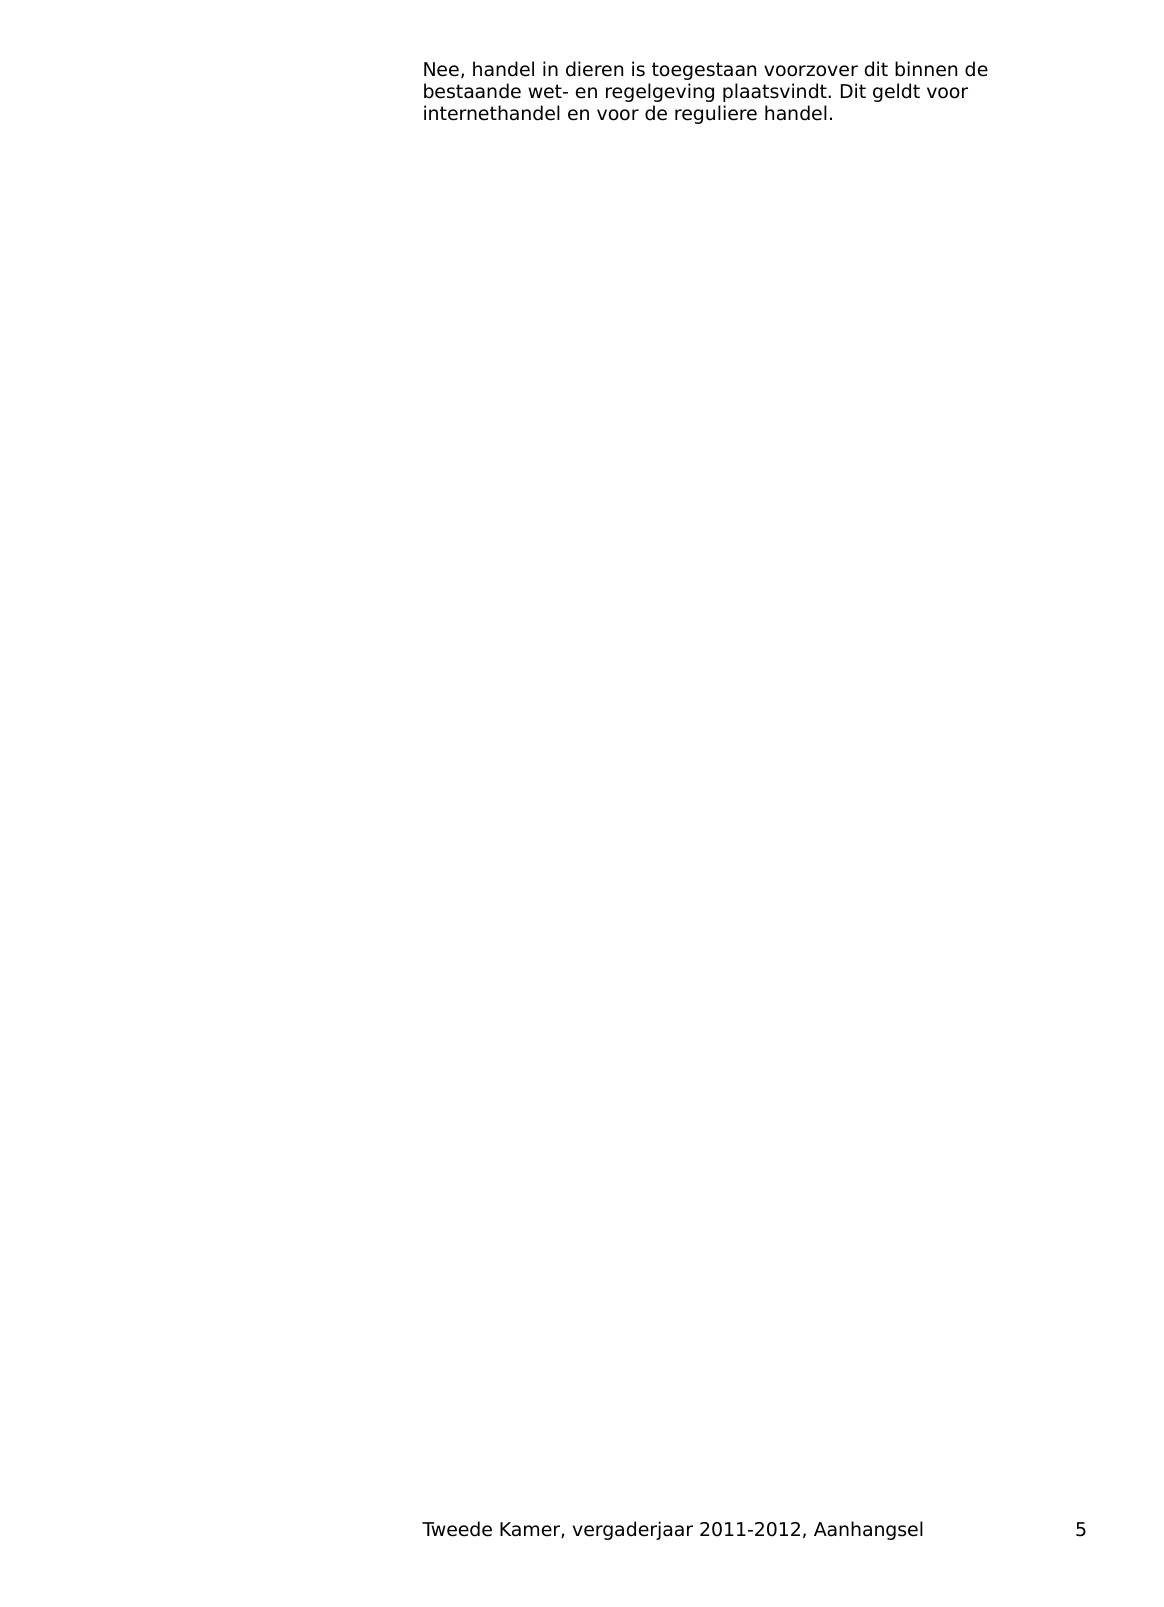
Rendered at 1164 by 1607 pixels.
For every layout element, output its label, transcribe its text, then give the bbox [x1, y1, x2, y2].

text Nee, handel in dieren is toegestaan voorzover dit binnen de bestaande wet- en regelgeving plaatsvindt. Dit geldt voor internethandel en voor de reguliere handel. [422, 59, 1087, 125]
